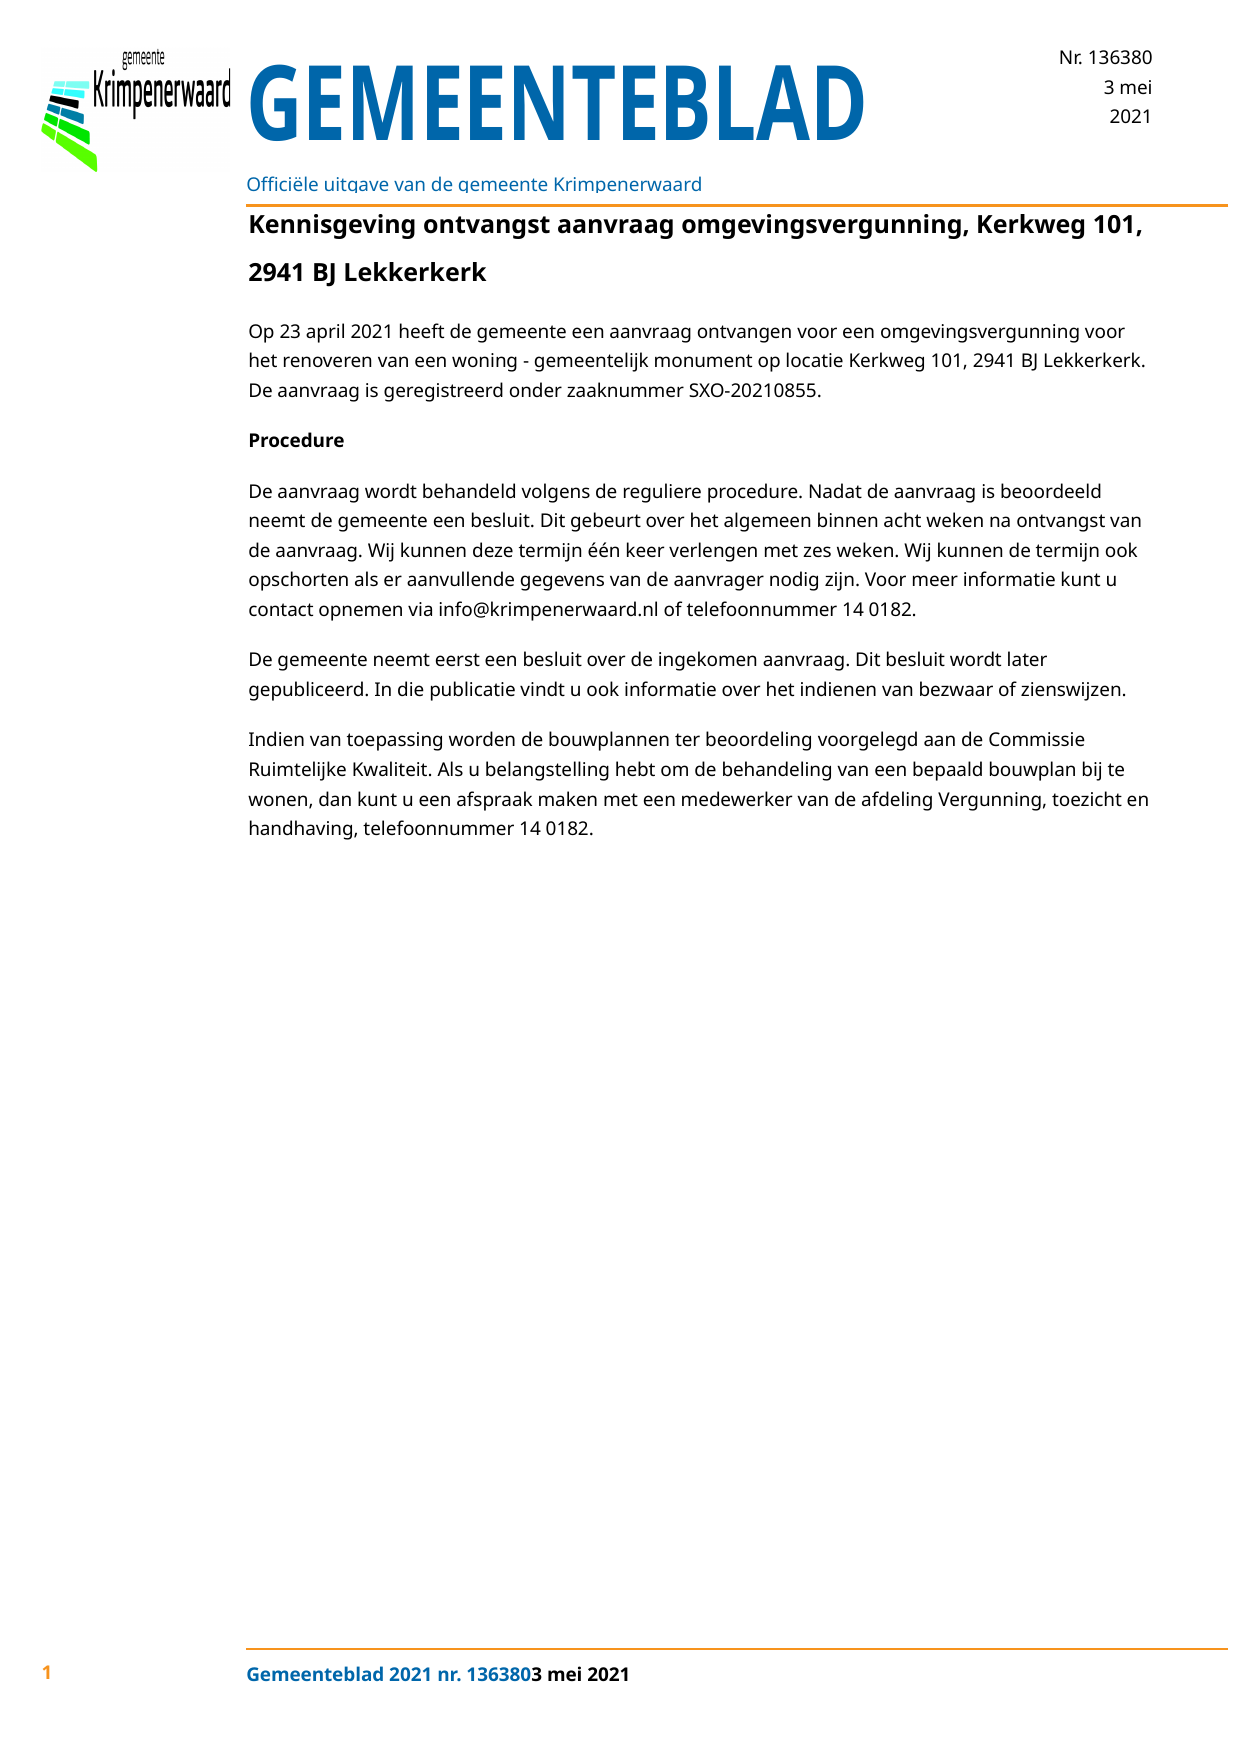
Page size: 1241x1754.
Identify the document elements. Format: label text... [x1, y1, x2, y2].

text Op 23 april 2021 heeft de gemeente een aanvraag ontvangen voor een omgevingsvergunning voor het renoveren van een woning - gemeentelijk monument op locatie Kerkweg 101, 2941 BJ Lekkerkerk. De aanvraag is geregistreerd onder zaaknummer SXO-20210855. [248, 318, 1152, 403]
text Kennisgeving ontvangst aanvraag omgevingsvergunning, Kerkweg 101, 2941 BJ Lekkerkerk [248, 207, 1152, 288]
text Indien van toepassing worden de bouwplannen ter beoordeling voorgelegd aan de Commissie Ruimtelijke Kwaliteit. Als u belangstelling hebt om de behandeling van een bepaald bouwplan bij te wonen, dan kunt u een afspraak maken met een medewerker van de afdeling Vergunning, toezicht en handhaving, telefoonnummer 14 0182. [248, 727, 1152, 841]
picture [41, 47, 231, 172]
text De aanvraag wordt behandeld volgens de reguliere procedure. Nadat de aanvraag is beoordeeld neemt de gemeente een besluit. Dit gebeurt over het algemeen binnen acht weken na ontvangst van de aanvraag. Wij kunnen deze termijn één keer verlengen met zes weken. Wij kunnen de termijn ook opschorten als er aanvullende gegevens van de aanvrager nodig zijn. Voor meer informatie kunt u contact opnemen via info@krimpenerwaard.nl of telefoonnummer 14 0182. [248, 478, 1152, 622]
text Procedure [248, 427, 1152, 453]
text De gemeente neemt eerst een besluit over de ingekomen aanvraag. Dit besluit wordt later gepubliceerd. In die publicatie vindt u ook informatie over het indienen van bezwaar of zienswijzen. [248, 647, 1152, 702]
